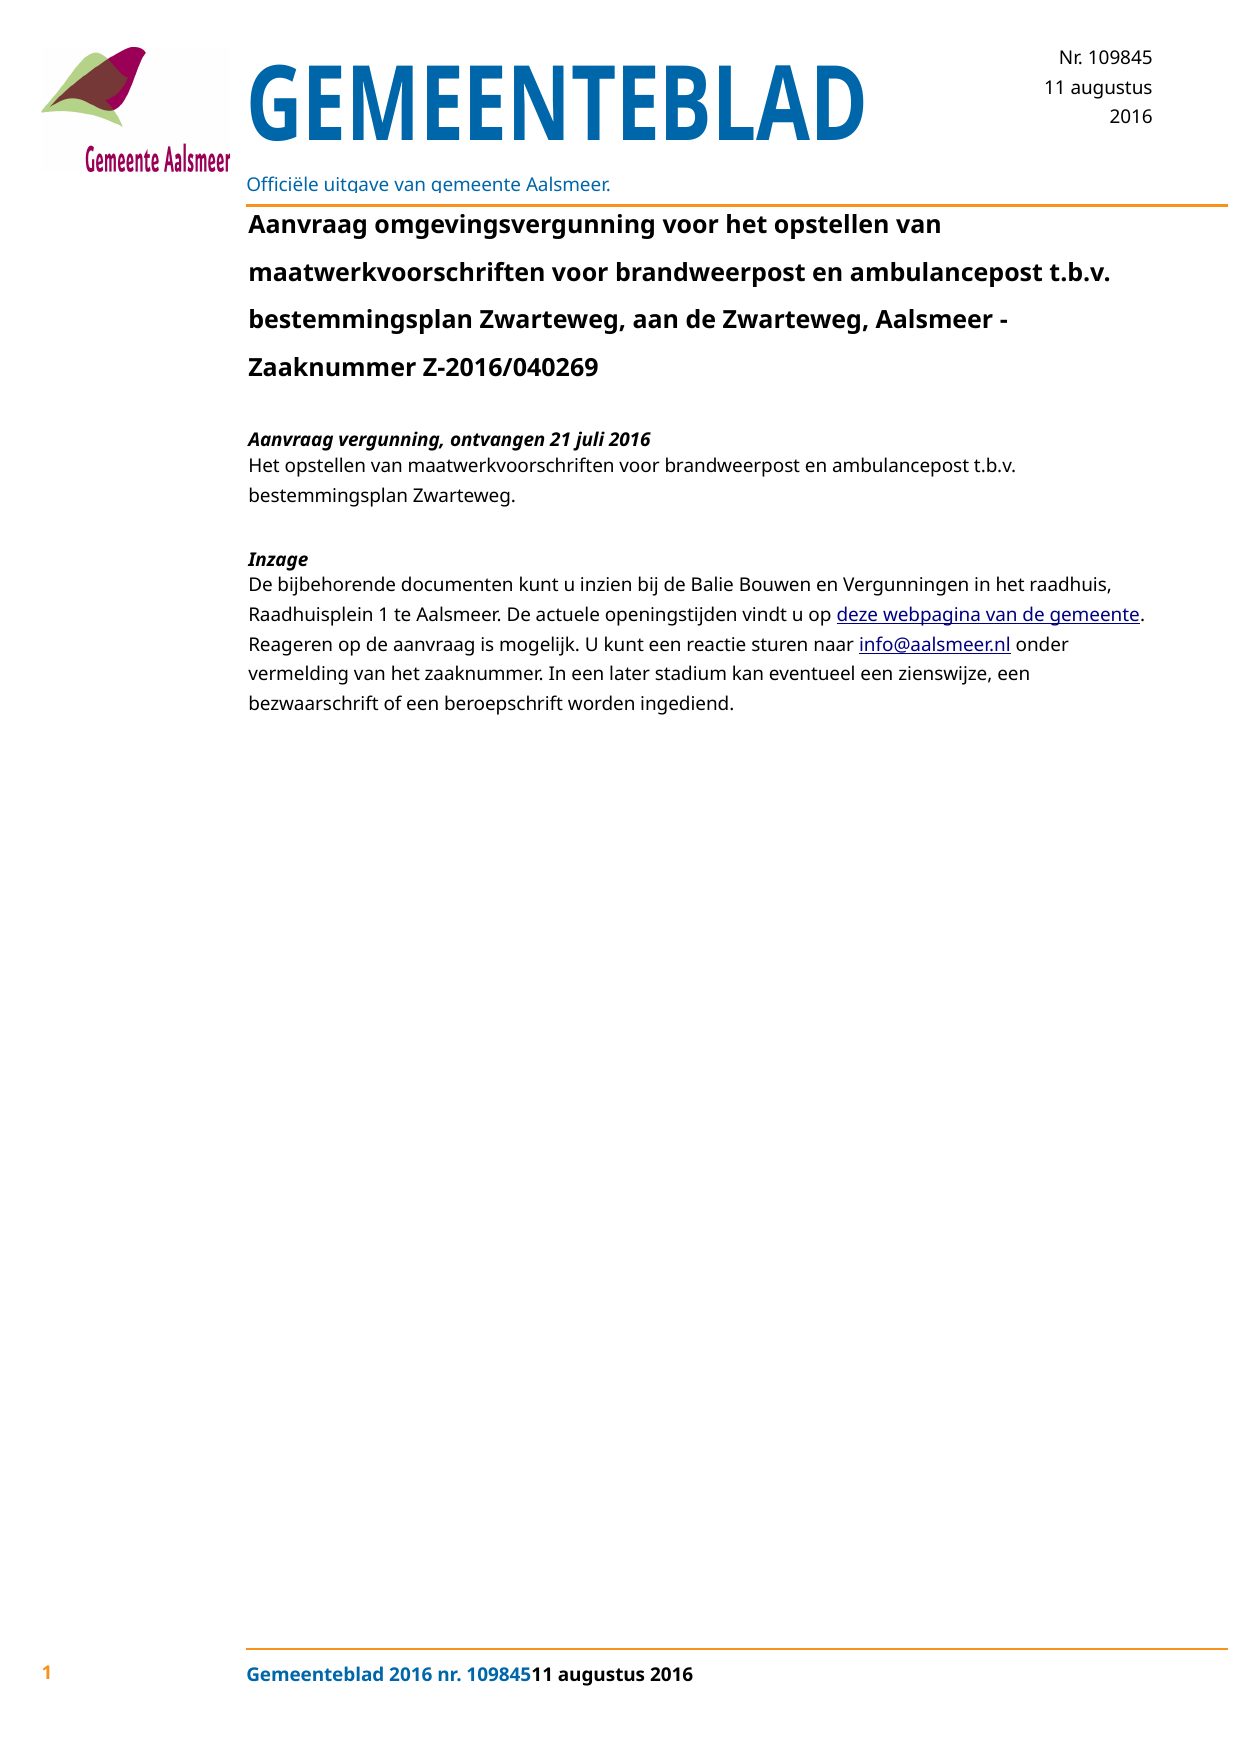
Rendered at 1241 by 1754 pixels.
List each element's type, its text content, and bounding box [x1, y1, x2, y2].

text Aanvraag vergunning, ontvangen 21 juli 2016 [248, 427, 1152, 452]
text De bijbehorende documenten kunt u inzien bij de Balie Bouwen en Vergunningen in het raadhuis, Raadhuisplein 1 te Aalsmeer. De actuele openingstijden vindt u op deze webpagina van de gemeente. Reageren op de aanvraag is mogelijk. U kunt een reactie sturen naar info@aalsmeer.nl onder vermelding van het zaaknummer. In een later stadium kan eventueel een zienswijze, een bezwaarschrift of een beroepschrift worden ingediend. [248, 572, 1152, 716]
text Aanvraag omgevingsvergunning voor het opstellen van maatwerkvoorschriften voor brandweerpost en ambulancepost t.b.v. bestemmingsplan Zwarteweg, aan de Zwarteweg, Aalsmeer - Zaaknummer Z-2016/040269 [248, 207, 1152, 384]
picture [41, 47, 231, 172]
text ​ [248, 740, 1152, 766]
text Inzage [248, 546, 1152, 572]
text Het opstellen van maatwerkvoorschriften voor brandweerpost en ambulancepost t.b.v. bestemmingsplan Zwarteweg. [248, 452, 1152, 508]
